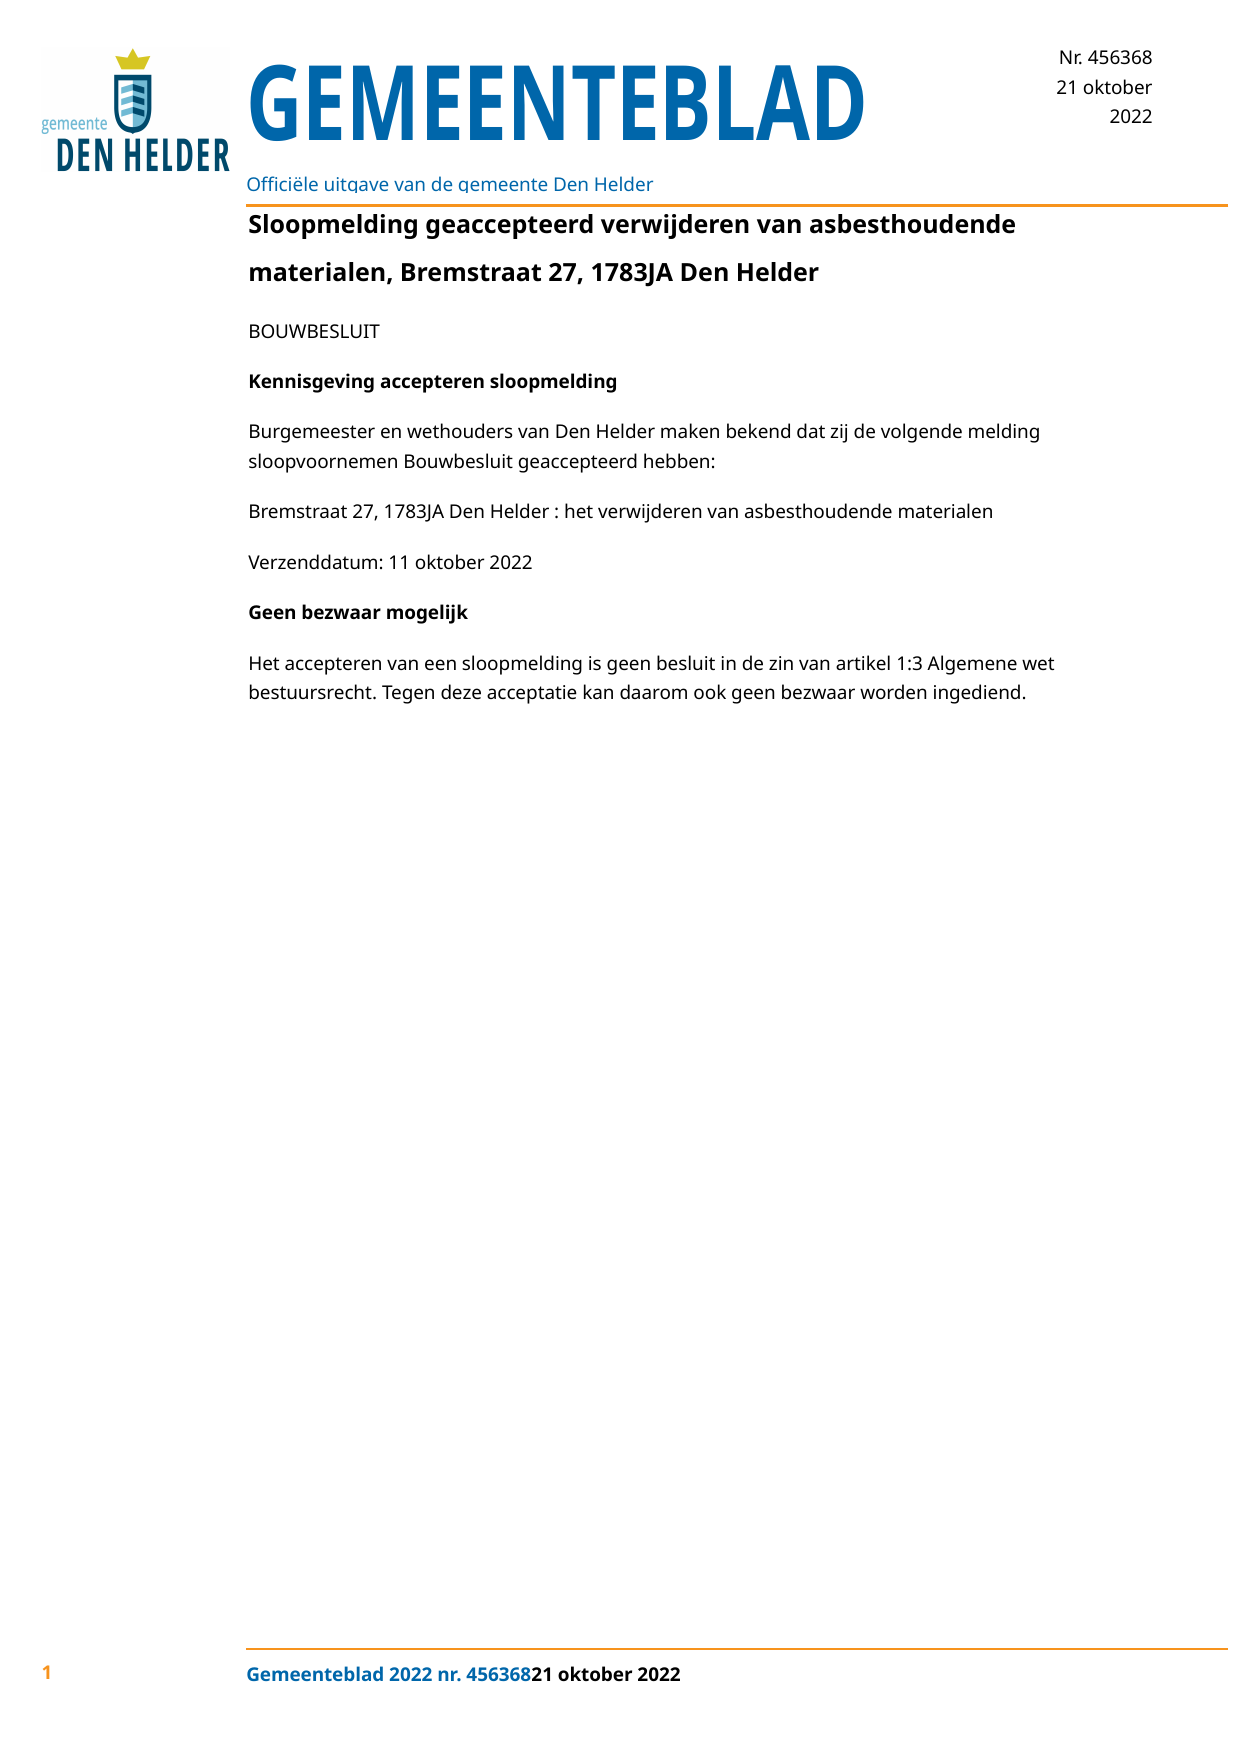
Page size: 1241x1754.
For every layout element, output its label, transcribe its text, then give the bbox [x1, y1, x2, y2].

text Sloopmelding geaccepteerd verwijderen van asbesthoudende materialen, Bremstraat 27, 1783JA Den Helder [248, 207, 1152, 288]
text Kennisgeving accepteren sloopmelding [248, 368, 1152, 394]
text Burgemeester en wethouders van Den Helder maken bekend dat zij de volgende melding sloopvoornemen Bouwbesluit geaccepteerd hebben: [248, 419, 1152, 474]
text Het accepteren van een sloopmelding is geen besluit in de zin van artikel 1:3 Algemene wet bestuursrecht. Tegen deze acceptatie kan daarom ook geen bezwaar worden ingediend. [248, 650, 1152, 705]
text Geen bezwaar mogelijk [248, 599, 1152, 625]
text Bremstraat 27, 1783JA Den Helder : het verwijderen van asbesthoudende materialen [248, 499, 1152, 524]
picture [130, 157, 135, 172]
picture [63, 144, 68, 165]
picture [182, 144, 187, 165]
text Verzenddatum: 11 oktober 2022 [248, 549, 1152, 575]
text BOUWBESLUIT [248, 318, 1152, 344]
picture [220, 160, 224, 172]
picture [100, 154, 106, 172]
picture [41, 47, 231, 172]
